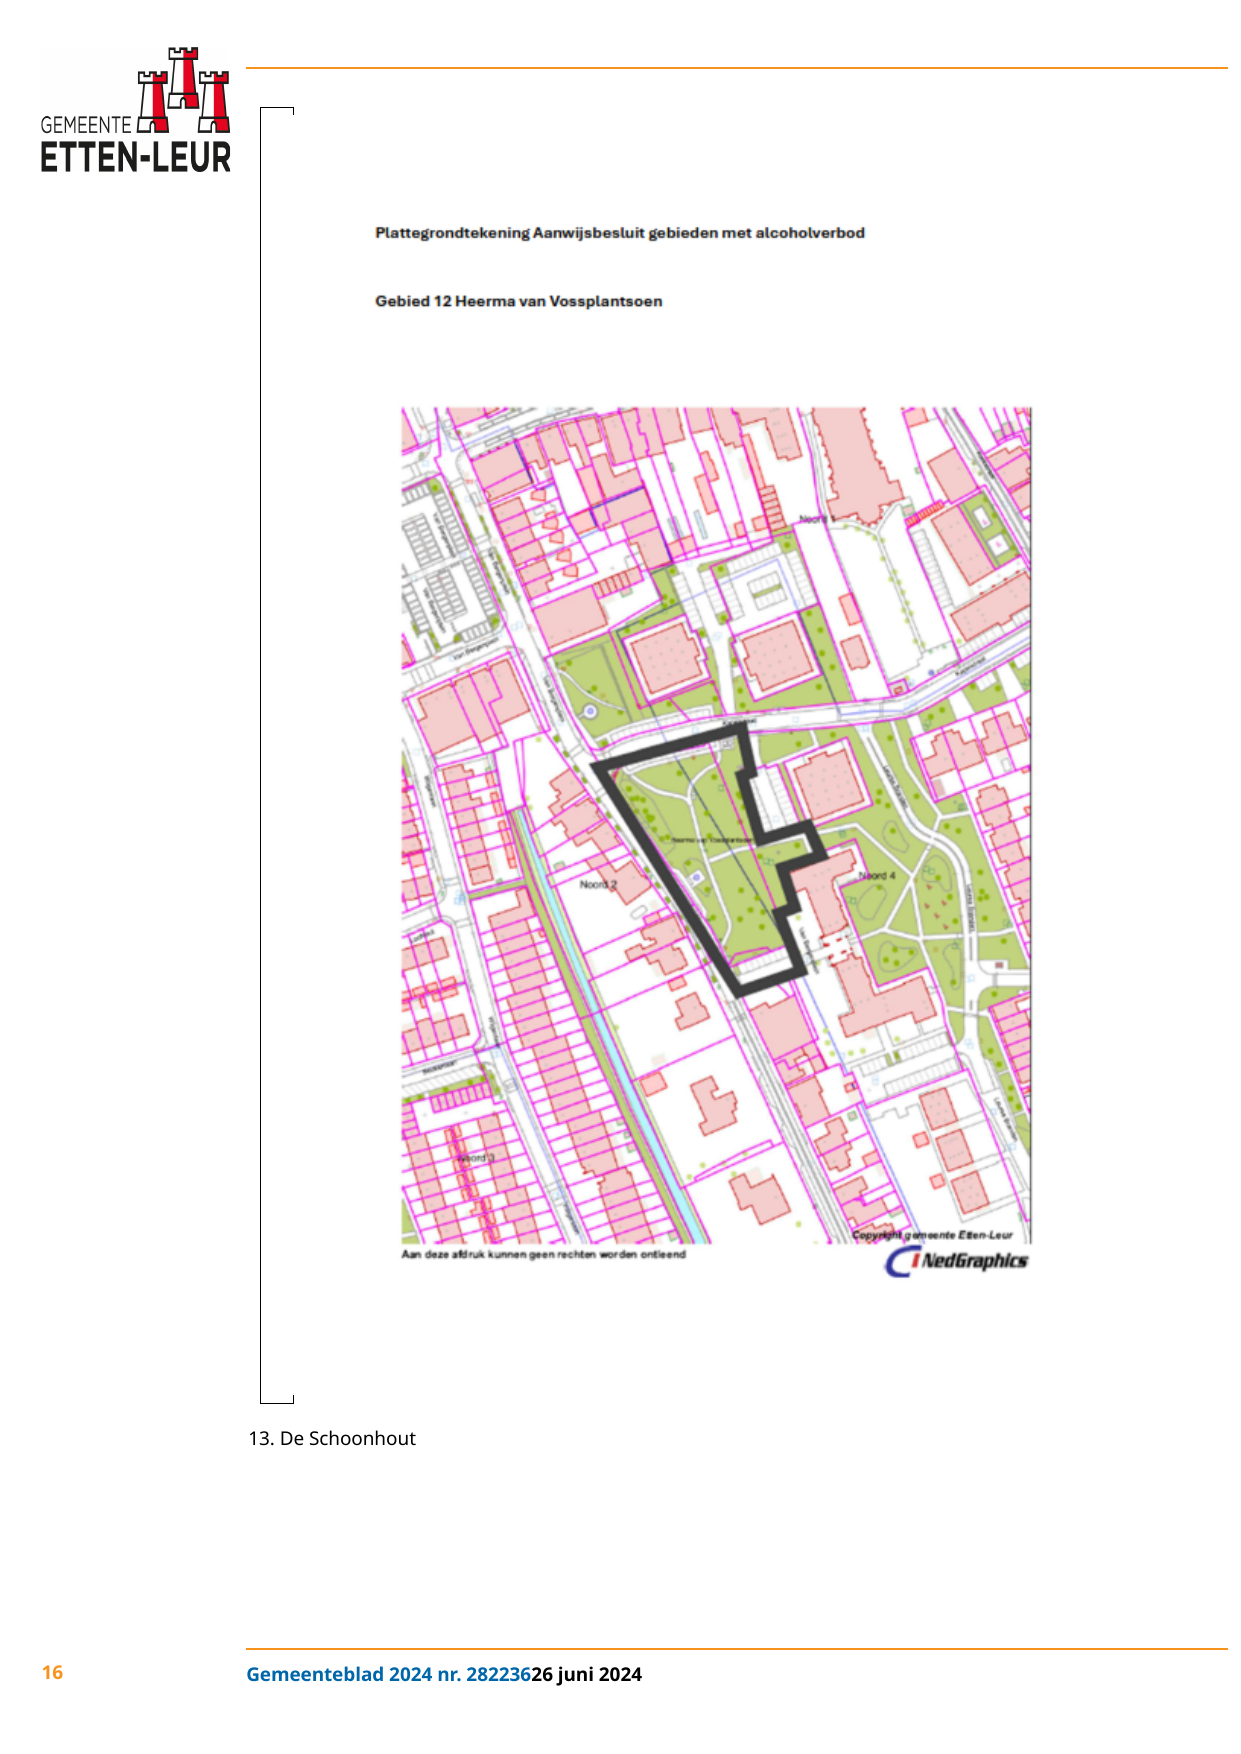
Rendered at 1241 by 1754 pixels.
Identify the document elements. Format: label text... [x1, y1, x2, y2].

text 13. De Schoonhout [248, 1425, 1152, 1450]
picture [268, 115, 1173, 1395]
picture [41, 47, 231, 172]
